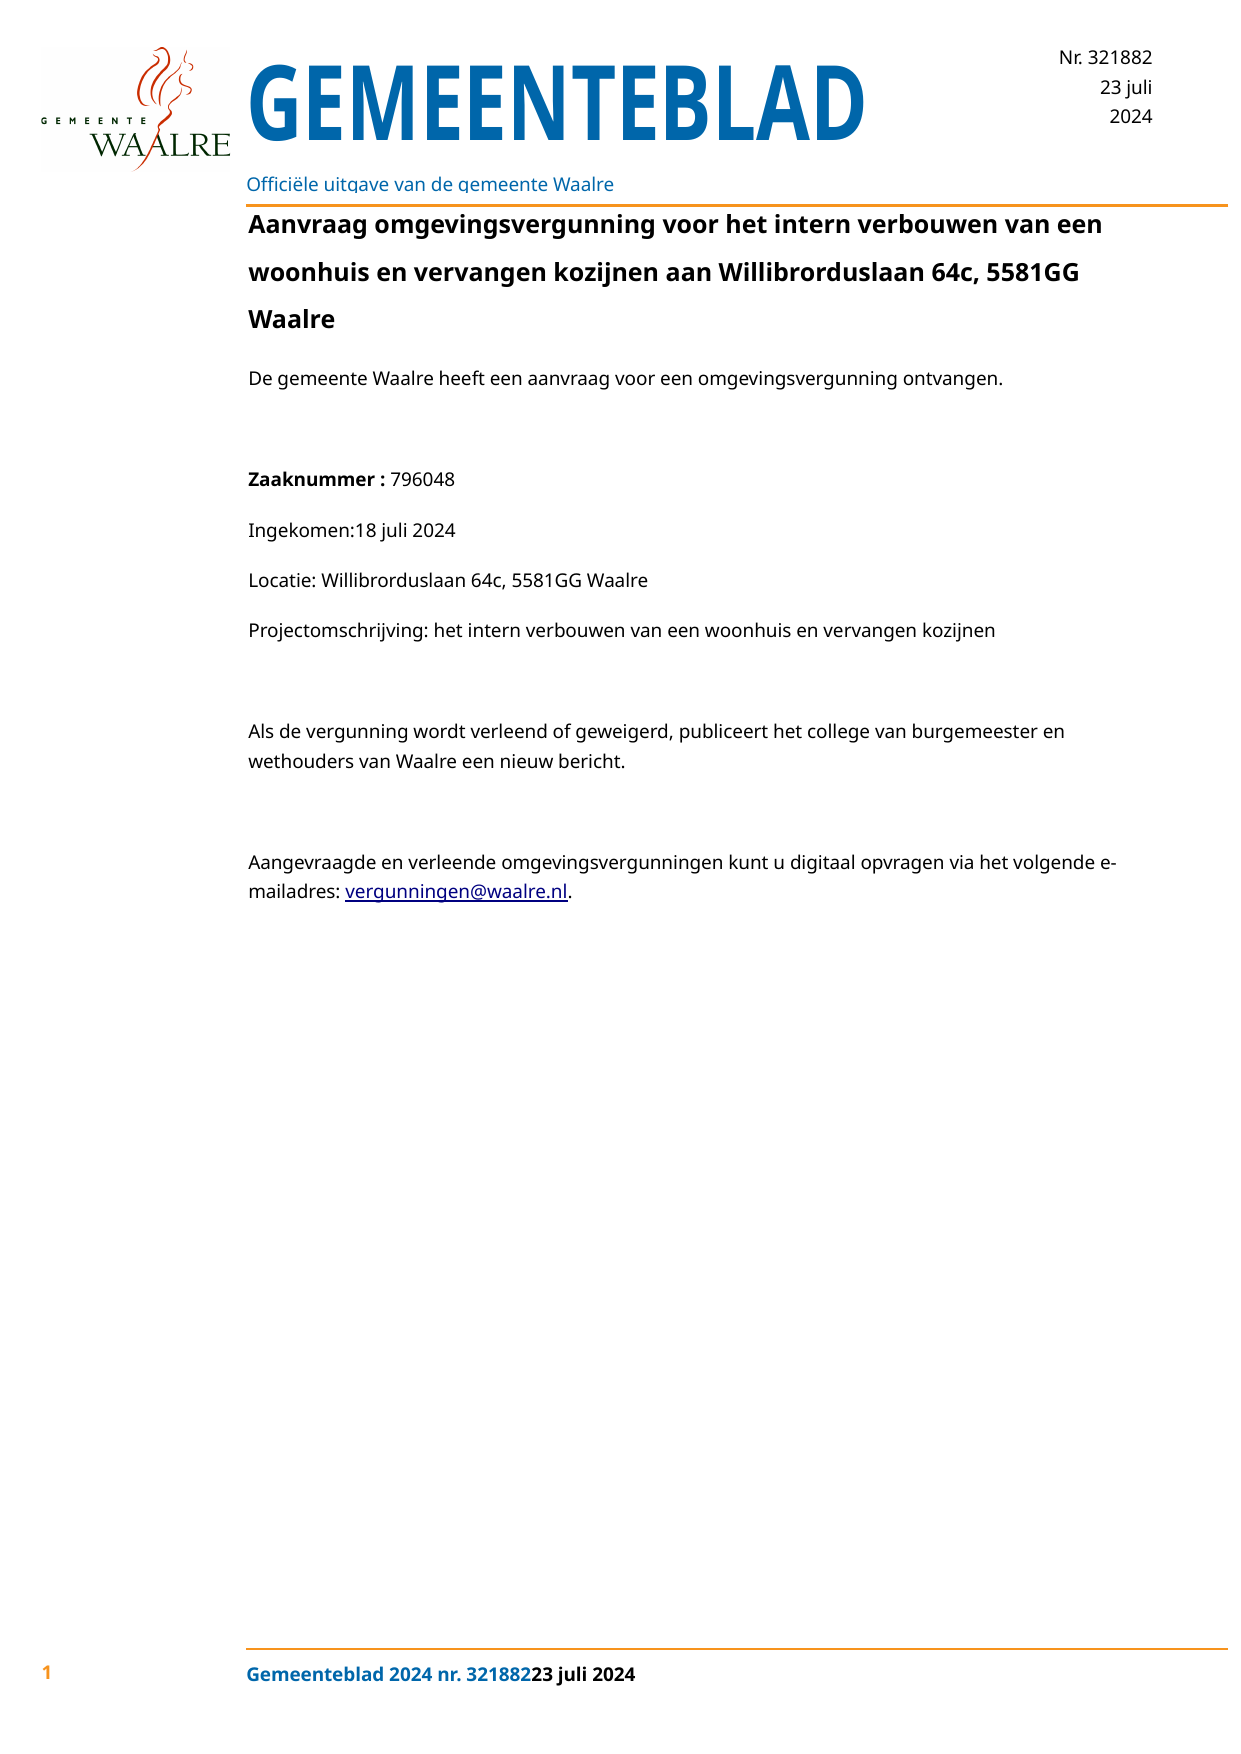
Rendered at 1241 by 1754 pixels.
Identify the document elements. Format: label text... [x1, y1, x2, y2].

picture [41, 47, 231, 172]
text Locatie: Willibrorduslaan 64c, 5581GG Waalre [248, 567, 1152, 593]
text De gemeente Waalre heeft een aanvraag voor een omgevingsvergunning ontvangen. [248, 366, 1152, 391]
text Aanvraag omgevingsvergunning voor het intern verbouwen van een woonhuis en vervangen kozijnen aan Willibrorduslaan 64c, 5581GG Waalre [248, 207, 1152, 336]
text Zaaknummer : 796048 [248, 466, 1152, 492]
text Ingekomen:18 juli 2024 [248, 517, 1152, 542]
text Als de vergunning wordt verleend of geweigerd, publiceert het college van burgemeester en wethouders van Waalre een nieuw bericht. [248, 718, 1152, 774]
text Aangevraagde en verleende omgevingsvergunningen kunt u digitaal opvragen via het volgende e-mailadres: vergunningen@waalre.nl. [248, 849, 1152, 904]
text Projectomschrijving: het intern verbouwen van een woonhuis en vervangen kozijnen [248, 618, 1152, 643]
